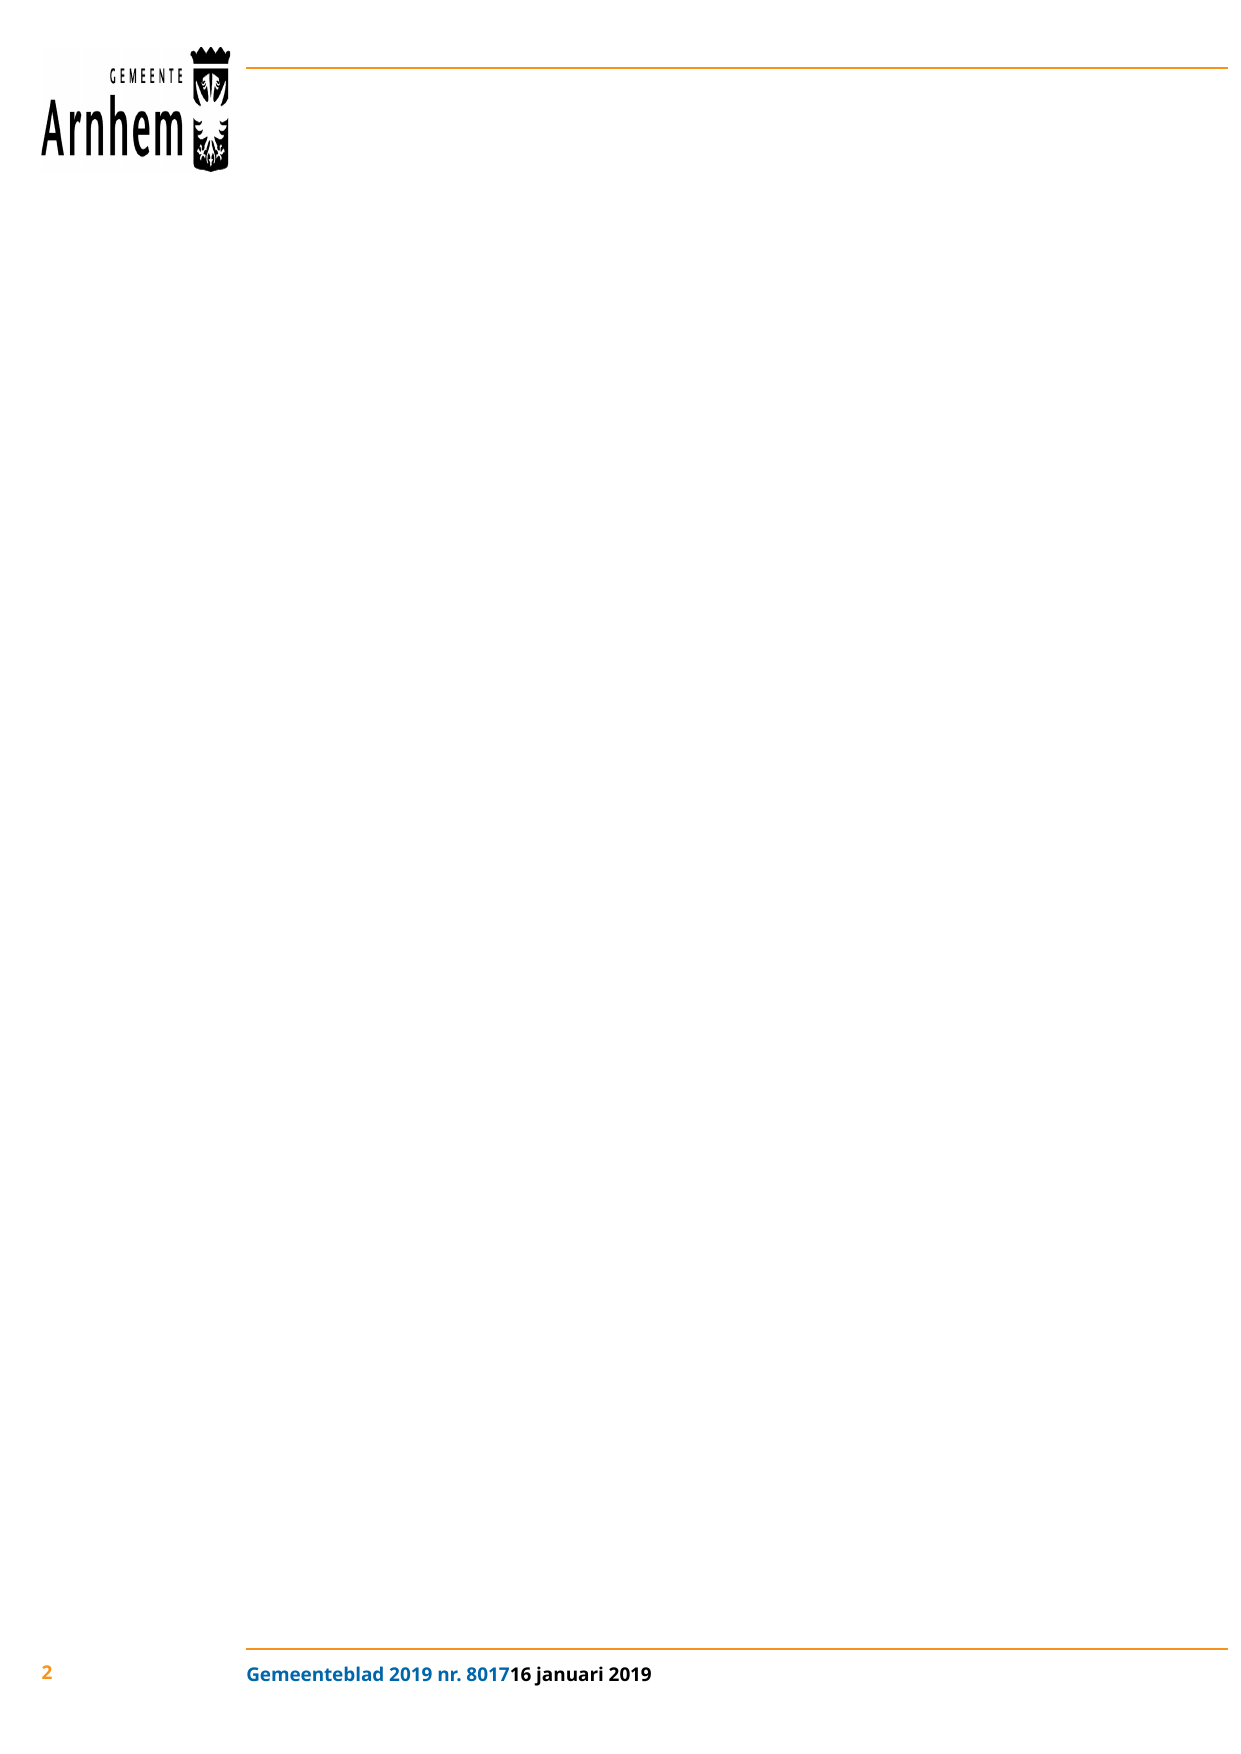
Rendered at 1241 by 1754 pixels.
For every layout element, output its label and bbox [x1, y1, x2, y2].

picture [41, 47, 231, 172]
